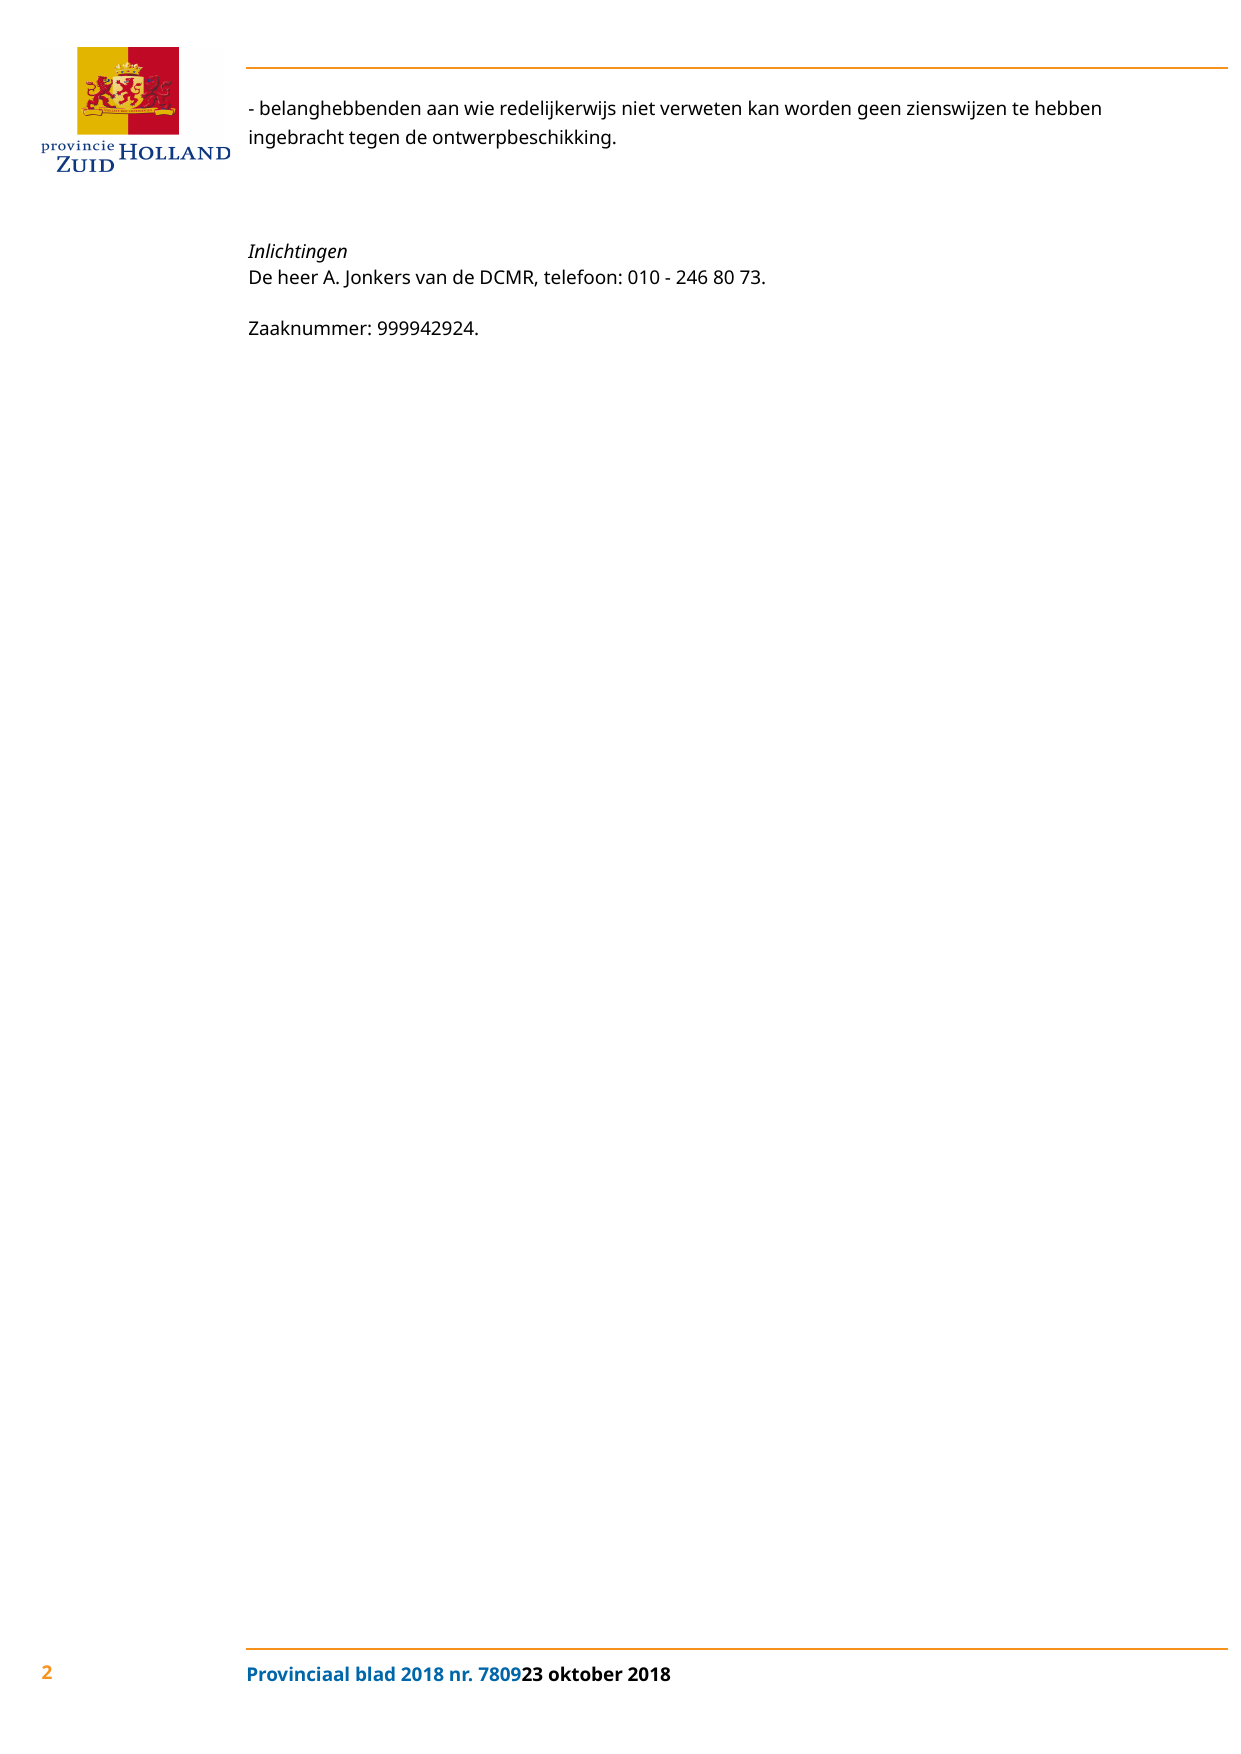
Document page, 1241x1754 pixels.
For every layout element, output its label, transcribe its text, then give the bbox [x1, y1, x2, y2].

picture [41, 47, 231, 172]
text - belanghebbenden aan wie redelijkerwijs niet verweten kan worden geen zienswijzen te hebben ingebracht tegen de ontwerpbeschikking. [248, 95, 1152, 150]
text De heer A. Jonkers van de DCMR, telefoon: 010 - 246 80 73. [248, 264, 1152, 290]
text Zaaknummer: 999942924. [248, 315, 1152, 341]
text Inlichtingen [248, 239, 1152, 264]
